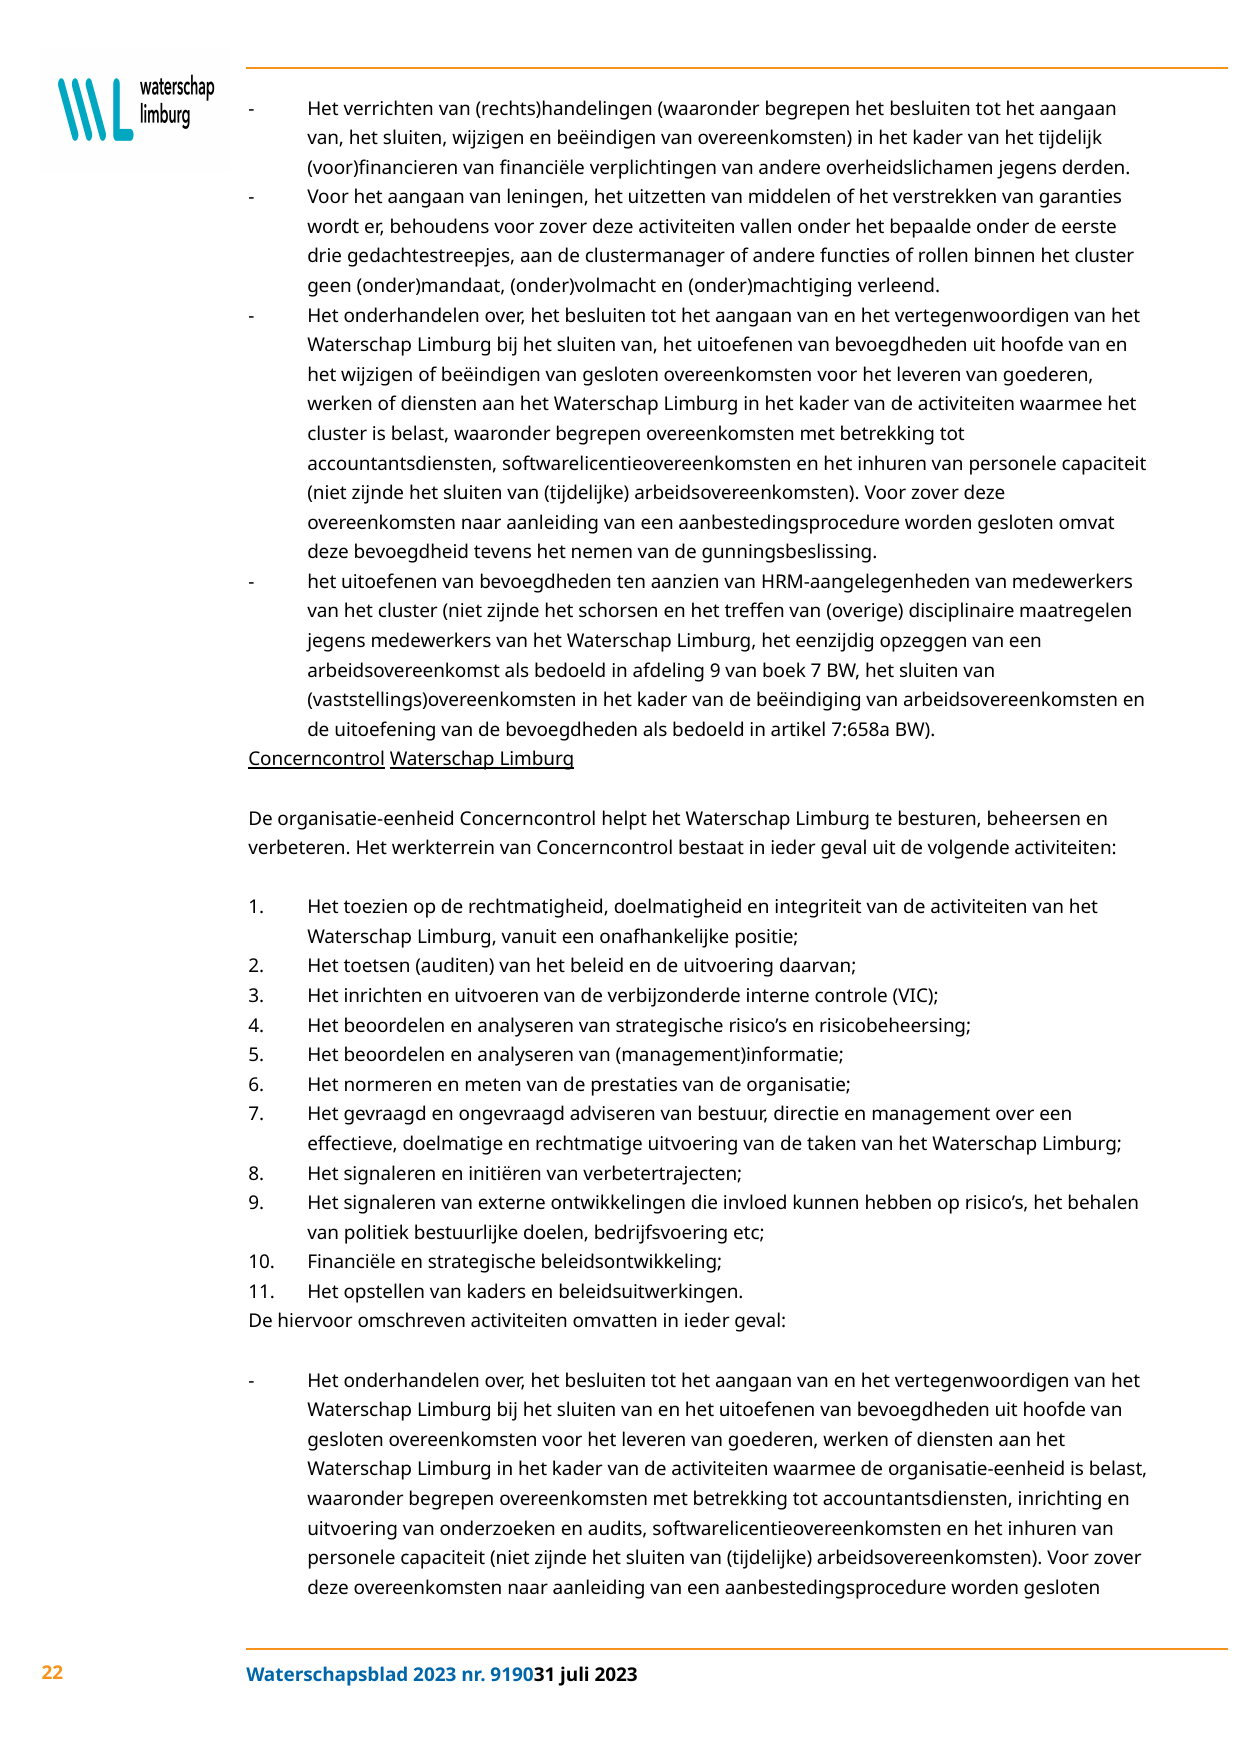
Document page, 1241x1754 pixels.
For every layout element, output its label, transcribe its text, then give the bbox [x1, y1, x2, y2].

list Het signaleren en initiëren van verbetertrajecten; [248, 1160, 1152, 1186]
list Het verrichten van (rechts)handelingen (waaronder begrepen het besluiten tot het aangaan van, het sluiten, wijzigen en beëindigen van overeenkomsten) in het kader van het tijdelijk (voor)financieren van financiële verplichtingen van andere overheidslichamen jegens derden. [248, 95, 1152, 180]
list Voor het aangaan van leningen, het uitzetten van middelen of het verstrekken van garanties wordt er, behoudens voor zover deze activiteiten vallen onder het bepaalde onder de eerste drie gedachtestreepjes, aan de clustermanager of andere functies of rollen binnen het cluster geen (onder)mandaat, (onder)volmacht en (onder)machtiging verleend. [248, 183, 1152, 298]
list Financiële en strategische beleidsontwikkeling; [248, 1248, 1152, 1274]
list Het opstellen van kaders en beleidsuitwerkingen. [248, 1278, 1152, 1304]
text Concerncontrol Waterschap Limburg [248, 746, 1152, 771]
list Het onderhandelen over, het besluiten tot het aangaan van en het vertegenwoordigen van het Waterschap Limburg bij het sluiten van, het uitoefenen van bevoegdheden uit hoofde van en het wijzigen of beëindigen van gesloten overeenkomsten voor het leveren van goederen, werken of diensten aan het Waterschap Limburg in het kader van de activiteiten waarmee het cluster is belast, waaronder begrepen overeenkomsten met betrekking tot accountantsdiensten, softwarelicentieovereenkomsten en het inhuren van personele capaciteit (niet zijnde het sluiten van (tijdelijke) arbeidsovereenkomsten). Voor zover deze overeenkomsten naar aanleiding van een aanbestedingsprocedure worden gesloten omvat deze bevoegdheid tevens het nemen van de gunningsbeslissing. [248, 302, 1152, 564]
list Het beoordelen en analyseren van (management)informatie; [248, 1041, 1152, 1067]
text De organisatie-eenheid Concerncontrol helpt het Waterschap Limburg te besturen, beheersen en verbeteren. Het werkterrein van Concerncontrol bestaat in ieder geval uit de volgende activiteiten: [248, 805, 1152, 860]
list het uitoefenen van bevoegdheden ten aanzien van HRM-aangelegenheden van medewerkers van het cluster (niet zijnde het schorsen en het treffen van (overige) disciplinaire maatregelen jegens medewerkers van het Waterschap Limburg, het eenzijdig opzeggen van een arbeidsovereenkomst als bedoeld in afdeling 9 van boek 7 BW, het sluiten van (vaststellings)overeenkomsten in het kader van de beëindiging van arbeidsovereenkomsten en de uitoefening van de bevoegdheden als bedoeld in artikel 7:658a BW). [248, 568, 1152, 742]
list Het toezien op de rechtmatigheid, doelmatigheid en integriteit van de activiteiten van het Waterschap Limburg, vanuit een onafhankelijke positie; [248, 893, 1152, 949]
picture [41, 47, 231, 172]
list Het toetsen (auditen) van het beleid en de uitvoering daarvan; [248, 953, 1152, 978]
list Het signaleren van externe ontwikkelingen die invloed kunnen hebben op risico’s, het behalen van politiek bestuurlijke doelen, bedrijfsvoering etc; [248, 1189, 1152, 1245]
list Het normeren en meten van de prestaties van de organisatie; [248, 1071, 1152, 1097]
list Het onderhandelen over, het besluiten tot het aangaan van en het vertegenwoordigen van het Waterschap Limburg bij het sluiten van en het uitoefenen van bevoegdheden uit hoofde van gesloten overeenkomsten voor het leveren van goederen, werken of diensten aan het Waterschap Limburg in het kader van de activiteiten waarmee de organisatie-eenheid is belast, waaronder begrepen overeenkomsten met betrekking tot accountantsdiensten, inrichting en uitvoering van onderzoeken en audits, softwarelicentieovereenkomsten en het inhuren van personele capaciteit (niet zijnde het sluiten van (tijdelijke) arbeidsovereenkomsten). Voor zover deze overeenkomsten naar aanleiding van een aanbestedingsprocedure worden gesloten [248, 1367, 1152, 1600]
list Het gevraagd en ongevraagd adviseren van bestuur, directie en management over een effectieve, doelmatige en rechtmatige uitvoering van de taken van het Waterschap Limburg; [248, 1101, 1152, 1156]
list Het inrichten en uitvoeren van de verbijzonderde interne controle (VIC); [248, 982, 1152, 1008]
list Het beoordelen en analyseren van strategische risico’s en risicobeheersing; [248, 1012, 1152, 1038]
text De hiervoor omschreven activiteiten omvatten in ieder geval: [248, 1308, 1152, 1333]
